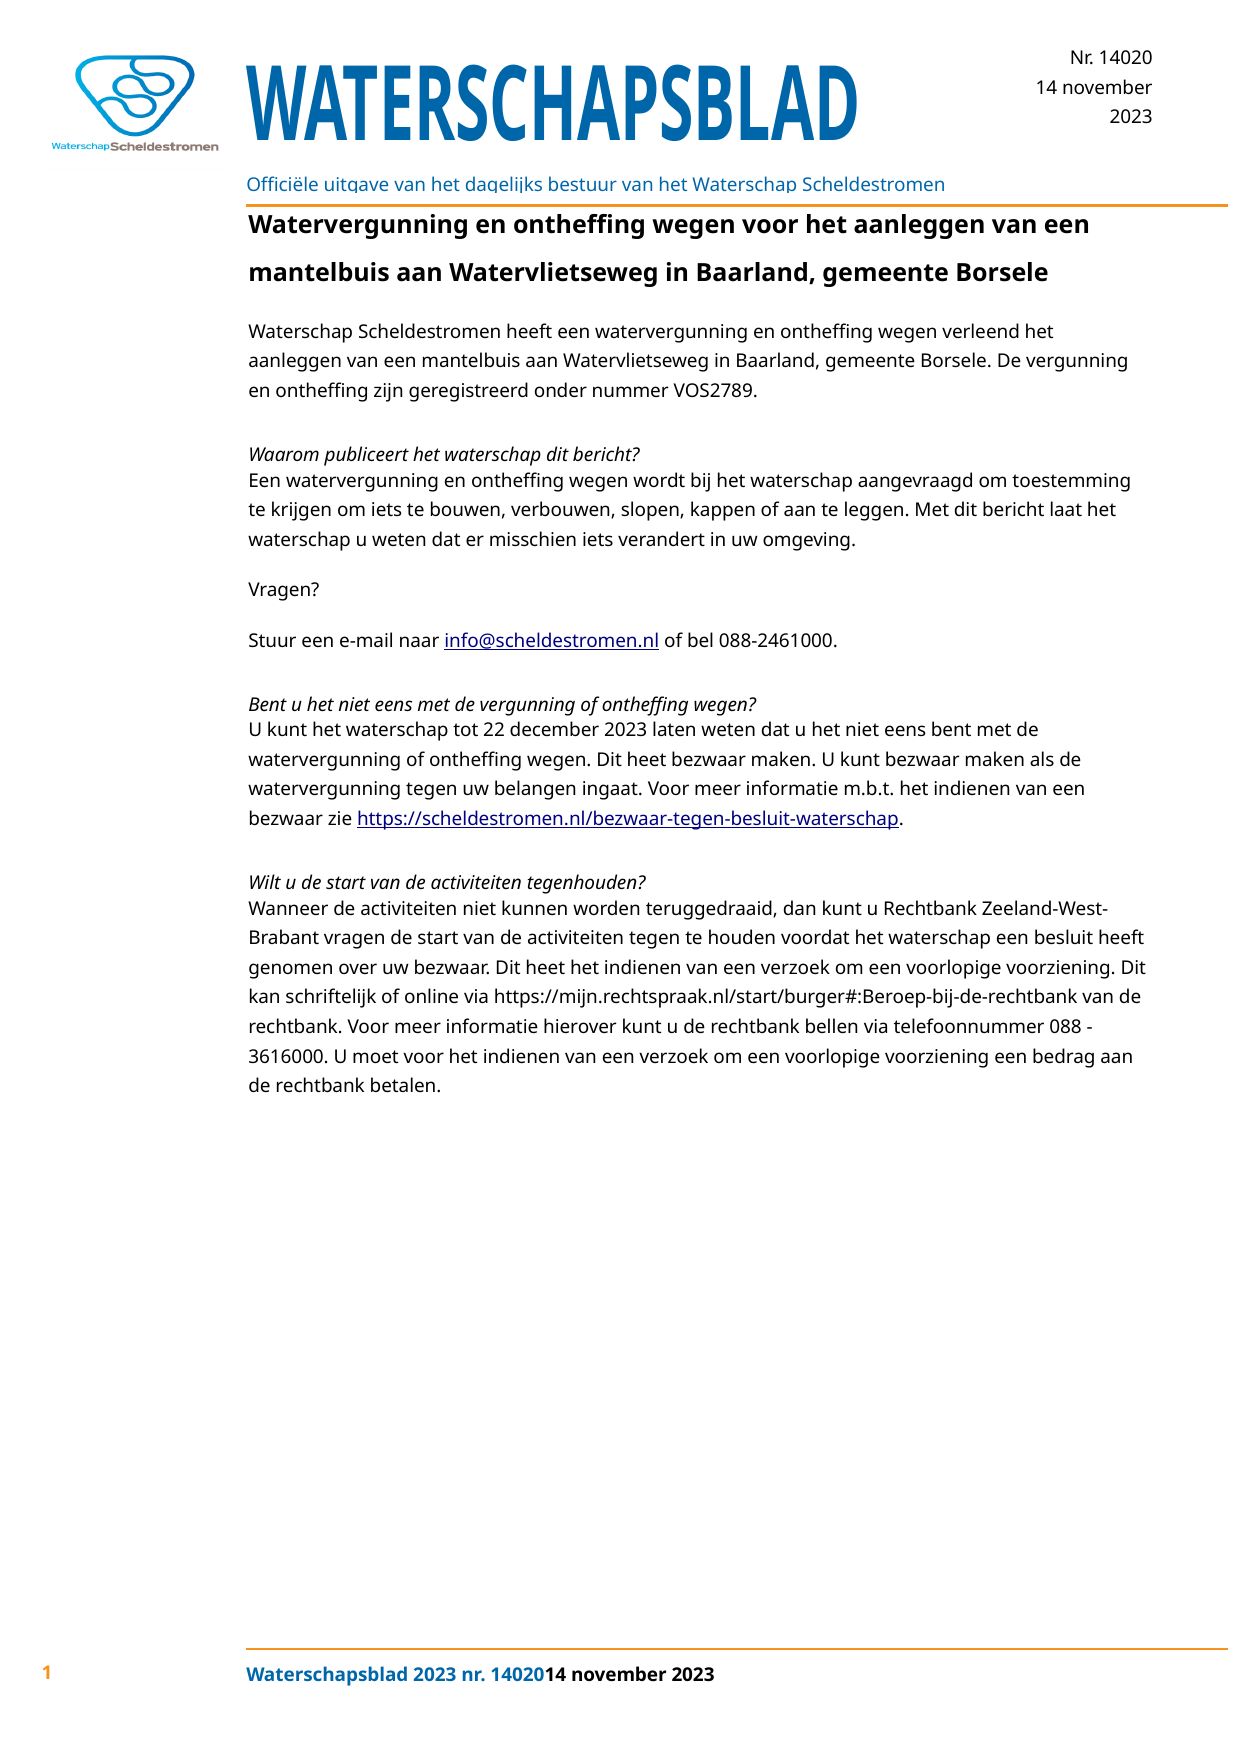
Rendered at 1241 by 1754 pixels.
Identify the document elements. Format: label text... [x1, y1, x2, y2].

picture [41, 47, 231, 172]
text U kunt het waterschap tot 22 december 2023 laten weten dat u het niet eens bent met de watervergunning of ontheffing wegen. Dit heet bezwaar maken. U kunt bezwaar maken als de watervergunning tegen uw belangen ingaat. Voor meer informatie m.b.t. het indienen van een bezwaar zie https://scheldestromen.nl/bezwaar-tegen-besluit-waterschap. [248, 716, 1152, 831]
text Waarom publiceert het waterschap dit bericht? [248, 441, 1152, 467]
text Watervergunning en ontheffing wegen voor het aanleggen van een mantelbuis aan Watervlietseweg in Baarland, gemeente Borsele [248, 207, 1152, 288]
text Stuur een e-mail naar info@scheldestromen.nl of bel 088-2461000. [248, 627, 1152, 652]
text Vragen? [248, 576, 1152, 602]
text Wanneer de activiteiten niet kunnen worden teruggedraaid, dan kunt u Rechtbank Zeeland-West-Brabant vragen de start van de activiteiten tegen te houden voordat het waterschap een besluit heeft genomen over uw bezwaar. Dit heet het indienen van een verzoek om een voorlopige voorziening. Dit kan schriftelijk of online via https://mijn.rechtspraak.nl/start/burger#:Beroep-bij-de-rechtbank van de rechtbank. Voor meer informatie hierover kunt u de rechtbank bellen via telefoonnummer 088 - 3616000. U moet voor het indienen van een verzoek om een voorlopige voorziening een bedrag aan de rechtbank betalen. [248, 895, 1152, 1098]
text Bent u het niet eens met de vergunning of ontheffing wegen? [248, 691, 1152, 716]
text Een watervergunning en ontheffing wegen wordt bij het waterschap aangevraagd om toestemming te krijgen om iets te bouwen, verbouwen, slopen, kappen of aan te leggen. Met dit bericht laat het waterschap u weten dat er misschien iets verandert in uw omgeving. [248, 467, 1152, 552]
text Wilt u de start van de activiteiten tegenhouden? [248, 869, 1152, 895]
text Waterschap Scheldestromen heeft een watervergunning en ontheffing wegen verleend het aanleggen van een mantelbuis aan Watervlietseweg in Baarland, gemeente Borsele. De vergunning en ontheffing zijn geregistreerd onder nummer VOS2789. [248, 318, 1152, 403]
